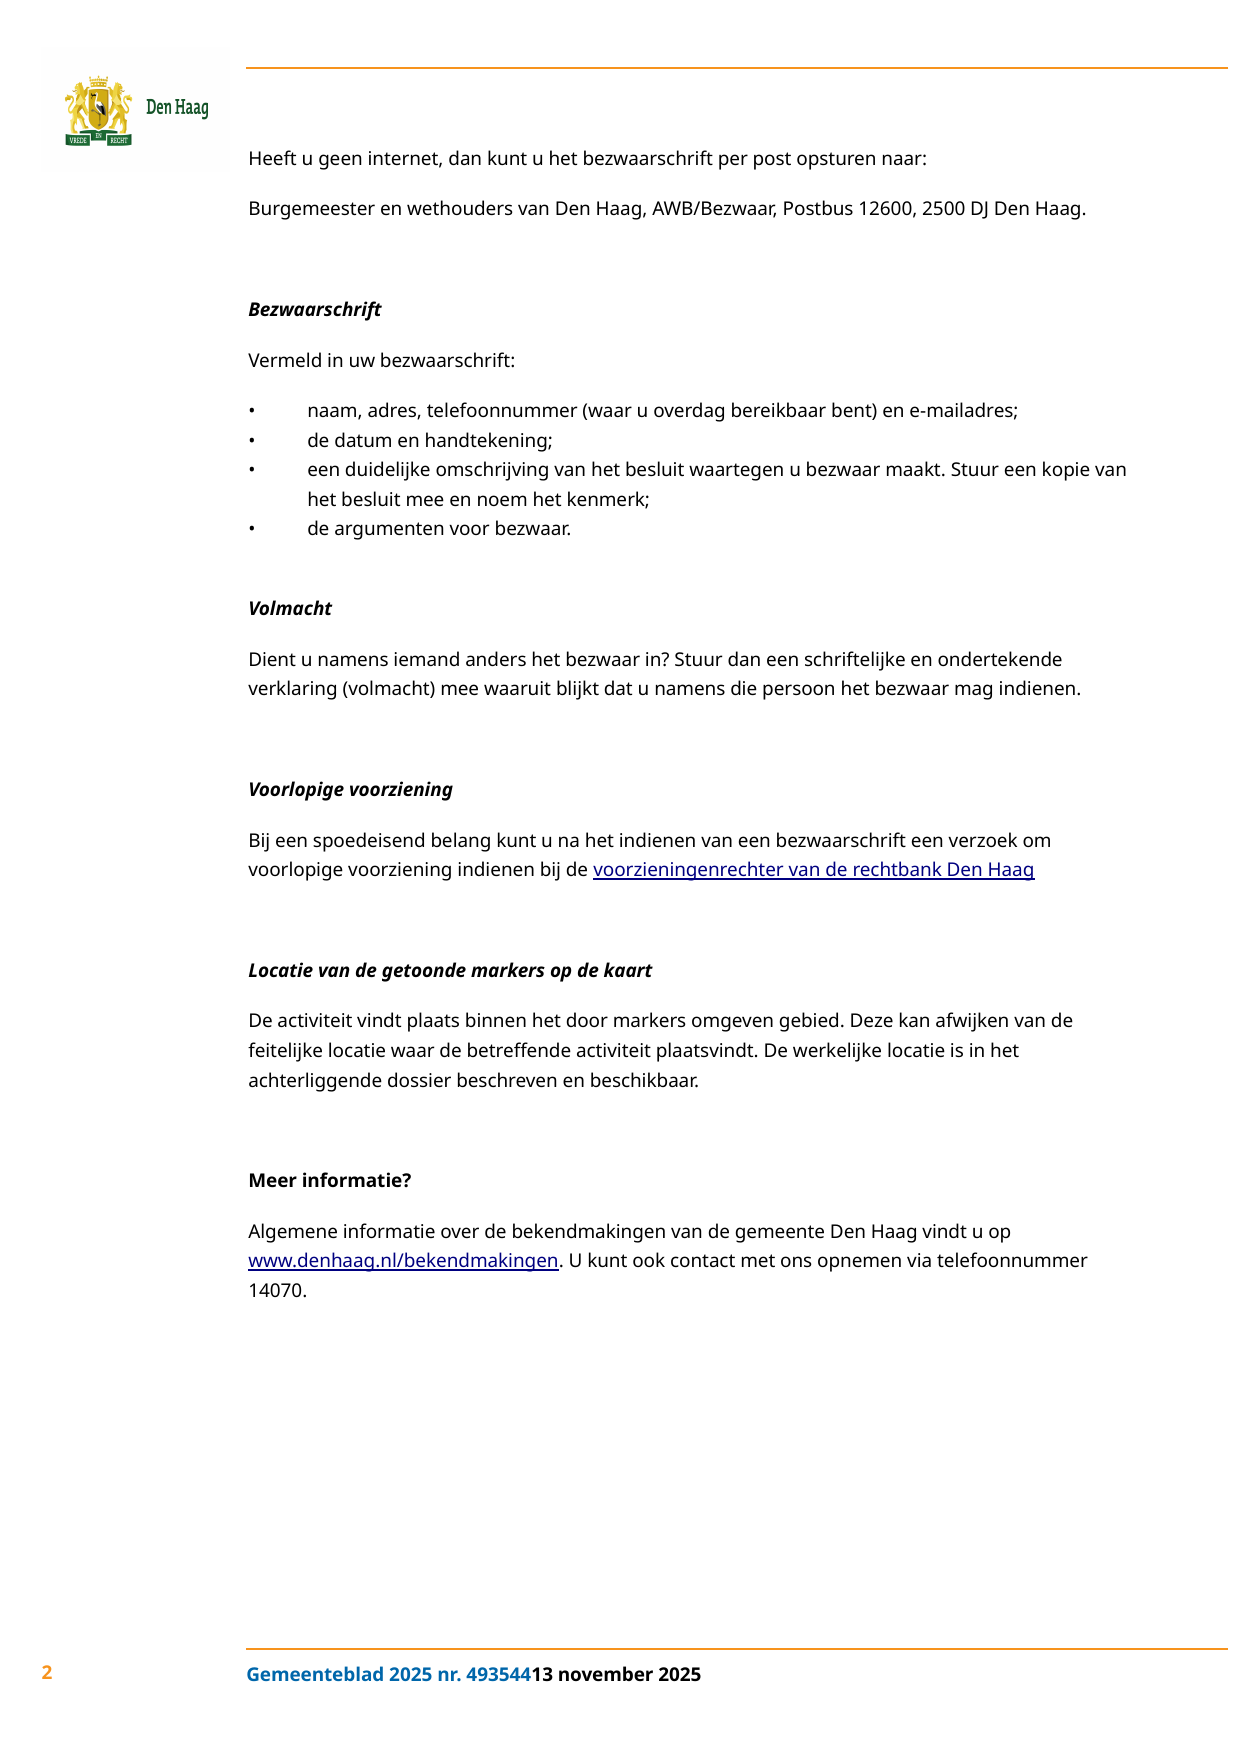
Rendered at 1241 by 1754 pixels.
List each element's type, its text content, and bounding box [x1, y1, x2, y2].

text Meer informatie? [248, 1168, 1152, 1193]
text De activiteit vindt plaats binnen het door markers omgeven gebied. Deze kan afwijken van de feitelijke locatie waar de betreffende activiteit plaatsvindt. De werkelijke locatie is in het achterliggende dossier beschreven en beschikbaar. [248, 1008, 1152, 1093]
text Heeft u geen internet, dan kunt u het bezwaarschrift per post opsturen naar: [248, 145, 1152, 171]
text Algemene informatie over de bekendmakingen van de gemeente Den Haag vindt u op www.denhaag.nl/bekendmakingen. U kunt ook contact met ons opnemen via telefoonnummer 14070. [248, 1218, 1152, 1303]
text Bij een spoedeisend belang kunt u na het indienen van een bezwaarschrift een verzoek om voorlopige voorziening indienen bij de voorzieningenrechter van de rechtbank Den Haag [248, 827, 1152, 882]
text Voorlopige voorziening [248, 776, 1152, 802]
text Bezwaarschrift [248, 296, 1152, 322]
list naam, adres, telefoonnummer (waar u overdag bereikbaar bent) en e-mailadres; [248, 397, 1152, 423]
text Dient u namens iemand anders het bezwaar in? Stuur dan een schriftelijke en ondertekende verklaring (volmacht) mee waaruit blijkt dat u namens die persoon het bezwaar mag indienen. [248, 646, 1152, 701]
list de datum en handtekening; [248, 427, 1152, 453]
text Locatie van de getoonde markers op de kaart [248, 957, 1152, 983]
list een duidelijke omschrijving van het besluit waartegen u bezwaar maakt. Stuur een kopie van het besluit mee en noem het kenmerk; [248, 456, 1152, 512]
picture [41, 47, 231, 172]
list de argumenten voor bezwaar. [248, 516, 1152, 541]
text Vermeld in uw bezwaarschrift: [248, 347, 1152, 373]
text Volmacht [248, 596, 1152, 621]
text Burgemeester en wethouders van Den Haag, AWB/Bezwaar, Postbus 12600, 2500 DJ Den Haag. [248, 196, 1152, 221]
